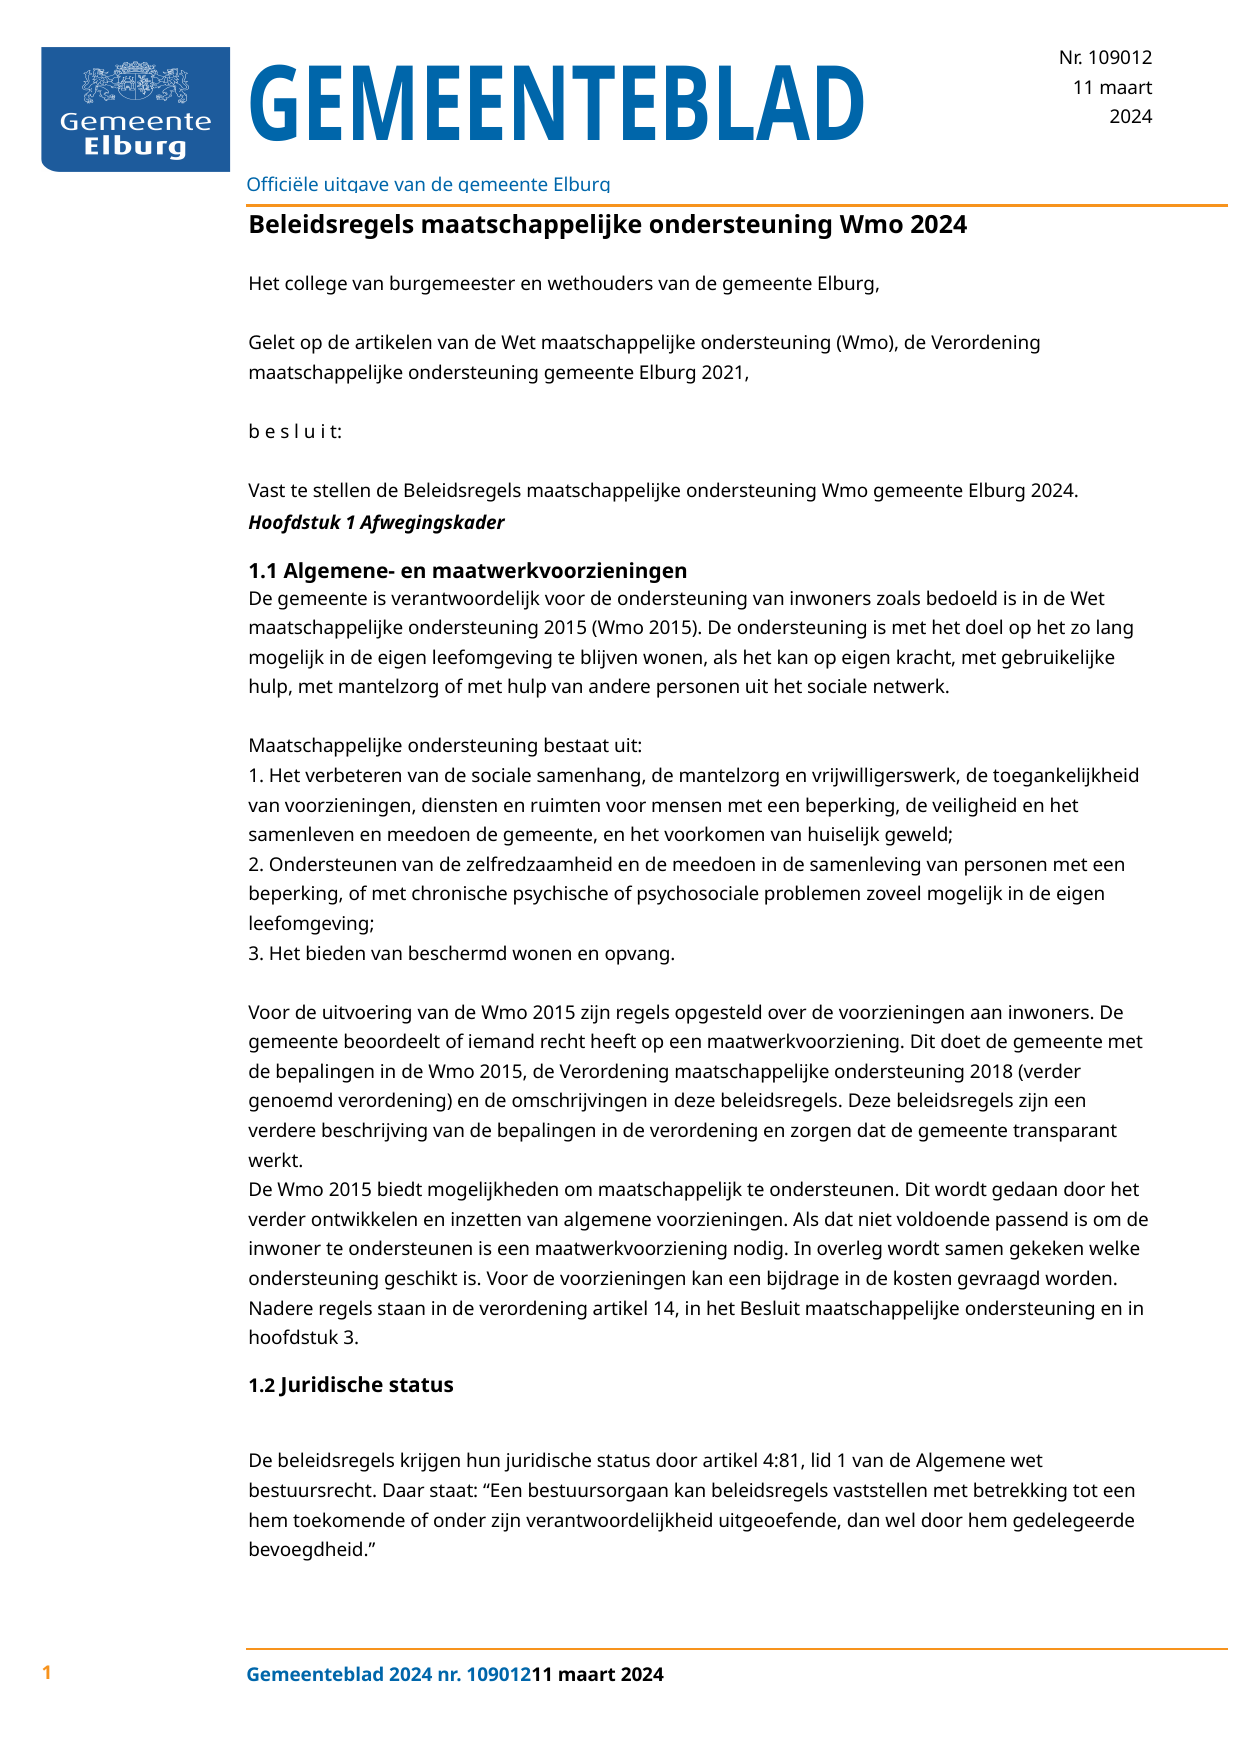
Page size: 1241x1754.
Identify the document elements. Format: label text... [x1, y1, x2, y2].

picture [41, 47, 231, 172]
text Hoofdstuk 1 Afwegingskader [248, 507, 1152, 535]
text De Wmo 2015 biedt mogelijkheden om maatschappelijk te ondersteunen. Dit wordt gedaan door het verder ontwikkelen en inzetten van algemene voorzieningen. Als dat niet voldoende passend is om de inwoner te ondersteunen is een maatwerkvoorziening nodig. In overleg wordt samen gekeken welke ondersteuning geschikt is. Voor de voorzieningen kan een bijdrage in de kosten gevraagd worden. Nadere regels staan in de verordening artikel 14, in het Besluit maatschappelijke ondersteuning en in hoofdstuk 3. [248, 1176, 1152, 1350]
text Gelet op de artikelen van de Wet maatschappelijke ondersteuning (Wmo), de Verordening maatschappelijke ondersteuning gemeente Elburg 2021, [248, 329, 1152, 385]
text 1. Het verbeteren van de sociale samenhang, de mantelzorg en vrijwilligerswerk, de toegankelijkheid van voorzieningen, diensten en ruimten voor mensen met een beperking, de veiligheid en het samenleven en meedoen de gemeente, en het voorkomen van huiselijk geweld; [248, 762, 1152, 847]
text De beleidsregels krijgen hun juridische status door artikel 4:81, lid 1 van de Algemene wet bestuursrecht. Daar staat: “Een bestuursorgaan kan beleidsregels vaststellen met betrekking tot een hem toekomende of onder zijn verantwoordelijkheid uitgeoefende, dan wel door hem gedelegeerde bevoegdheid.” [248, 1448, 1152, 1562]
text Beleidsregels maatschappelijke ondersteuning Wmo 2024 [248, 207, 1152, 241]
text b e s l u i t: [248, 418, 1152, 444]
text 1.2 Juridische status [248, 1370, 1152, 1398]
text 3. Het bieden van beschermd wonen en opvang. [248, 940, 1152, 965]
text De gemeente is verantwoordelijk voor de ondersteuning van inwoners zoals bedoeld is in de Wet maatschappelijke ondersteuning 2015 (Wmo 2015). De ondersteuning is met het doel op het zo lang mogelijk in de eigen leefomgeving te blijven wonen, als het kan op eigen kracht, met gebruikelijke hulp, met mantelzorg of met hulp van andere personen uit het sociale netwerk. [248, 585, 1152, 699]
text Het college van burgemeester en wethouders van de gemeente Elburg, [248, 270, 1152, 296]
text Vast te stellen de Beleidsregels maatschappelijke ondersteuning Wmo gemeente Elburg 2024. [248, 477, 1152, 503]
text Maatschappelijke ondersteuning bestaat uit: [248, 733, 1152, 758]
text Voor de uitvoering van de Wmo 2015 zijn regels opgesteld over de voorzieningen aan inwoners. De gemeente beoordeelt of iemand recht heeft op een maatwerkvoorziening. Dit doet de gemeente met de bepalingen in de Wmo 2015, de Verordening maatschappelijke ondersteuning 2018 (verder genoemd verordening) en de omschrijvingen in deze beleidsregels. Deze beleidsregels zijn een verdere beschrijving van de bepalingen in de verordening en zorgen dat de gemeente transparant werkt. [248, 999, 1152, 1172]
text 1.1 Algemene- en maatwerkvoorzieningen [248, 556, 1152, 585]
text 2. Ondersteunen van de zelfredzaamheid en de meedoen in de samenleving van personen met een beperking, of met chronische psychische of psychosociale problemen zoveel mogelijk in de eigen leefomgeving; [248, 851, 1152, 936]
